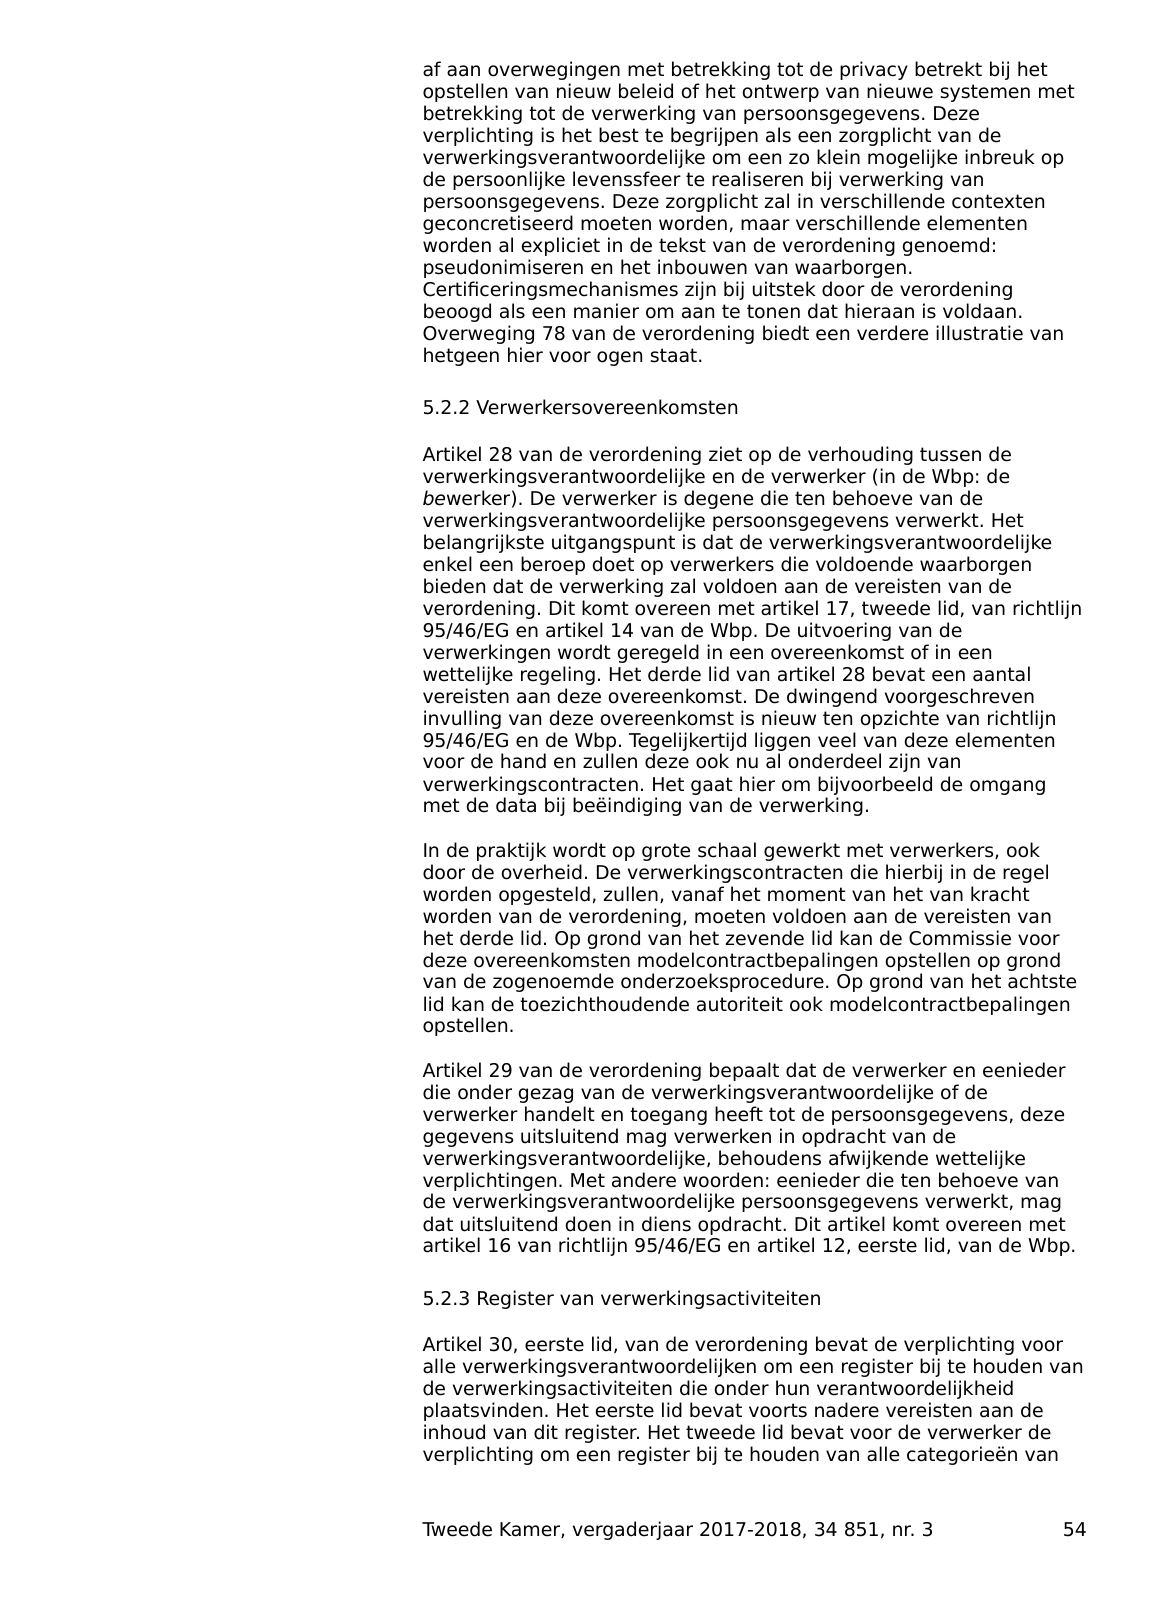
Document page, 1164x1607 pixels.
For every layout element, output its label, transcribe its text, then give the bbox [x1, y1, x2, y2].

text Artikel 28 van de verordening ziet op de verhouding tussen de verwerkingsverantwoordelijke en de verwerker (in de Wbp: de bewerker). De verwerker is degene die ten behoeve van de verwerkingsverantwoordelijke persoonsgegevens verwerkt. Het belangrijkste uitgangspunt is dat de verwerkingsverantwoordelijke enkel een beroep doet op verwerkers die voldoende waarborgen bieden dat de verwerking zal voldoen aan de vereisten van de verordening. Dit komt overeen met artikel 17, tweede lid, van richtlijn 95/46/EG en artikel 14 van de Wbp. De uitvoering van de verwerkingen wordt geregeld in een overeenkomst of in een wettelijke regeling. Het derde lid van artikel 28 bevat een aantal vereisten aan deze overeenkomst. De dwingend voorgeschreven invulling van deze overeenkomst is nieuw ten opzichte van richtlijn 95/46/EG en de Wbp. Tegelijkertijd liggen veel van deze elementen voor de hand en zullen deze ook nu al onderdeel zijn van verwerkingscontracten. Het gaat hier om bijvoorbeeld de omgang met de data bij beëindiging van de verwerking. [422, 444, 1087, 817]
text In de praktijk wordt op grote schaal gewerkt met verwerkers, ook door de overheid. De verwerkingscontracten die hierbij in de regel worden opgesteld, zullen, vanaf het moment van het van kracht worden van de verordening, moeten voldoen aan de vereisten van het derde lid. Op grond van het zevende lid kan de Commissie voor deze overeenkomsten modelcontractbepalingen opstellen op grond van de zogenoemde onderzoeksprocedure. Op grond van het achtste lid kan de toezichthoudende autoriteit ook modelcontractbepalingen opstellen. [422, 839, 1087, 1037]
subtitle 5.2.3 Register van verwerkingsactiviteiten [422, 1287, 1087, 1309]
subtitle 5.2.2 Verwerkersovereenkomsten [422, 397, 1087, 419]
text Artikel 29 van de verordening bepaalt dat de verwerker en eenieder die onder gezag van de verwerkingsverantwoordelijke of de verwerker handelt en toegang heeft tot de persoonsgegevens, deze gegevens uitsluitend mag verwerken in opdracht van de verwerkingsverantwoordelijke, behoudens afwijkende wettelijke verplichtingen. Met andere woorden: eenieder die ten behoeve van de verwerkingsverantwoordelijke persoonsgegevens verwerkt, mag dat uitsluitend doen in diens opdracht. Dit artikel komt overeen met artikel 16 van richtlijn 95/46/EG en artikel 12, eerste lid, van de Wbp. [422, 1059, 1087, 1257]
text af aan overwegingen met betrekking tot de privacy betrekt bij het opstellen van nieuw beleid of het ontwerp van nieuwe systemen met betrekking tot de verwerking van persoonsgegevens. Deze verplichting is het best te begrijpen als een zorgplicht van de verwerkingsverantwoordelijke om een zo klein mogelijke inbreuk op de persoonlijke levenssfeer te realiseren bij verwerking van persoonsgegevens. Deze zorgplicht zal in verschillende contexten geconcretiseerd moeten worden, maar verschillende elementen worden al expliciet in de tekst van de verordening genoemd: pseudonimiseren en het inbouwen van waarborgen. Certificeringsmechanismes zijn bij uitstek door de verordening beoogd als een manier om aan te tonen dat hieraan is voldaan. Overweging 78 van de verordening biedt een verdere illustratie van hetgeen hier voor ogen staat. [422, 59, 1087, 367]
text Artikel 30, eerste lid, van de verordening bevat de verplichting voor alle verwerkingsverantwoordelijken om een register bij te houden van de verwerkingsactiviteiten die onder hun verantwoordelijkheid plaatsvinden. Het eerste lid bevat voorts nadere vereisten aan de inhoud van dit register. Het tweede lid bevat voor de verwerker de verplichting om een register bij te houden van alle categorieën van [422, 1334, 1087, 1466]
